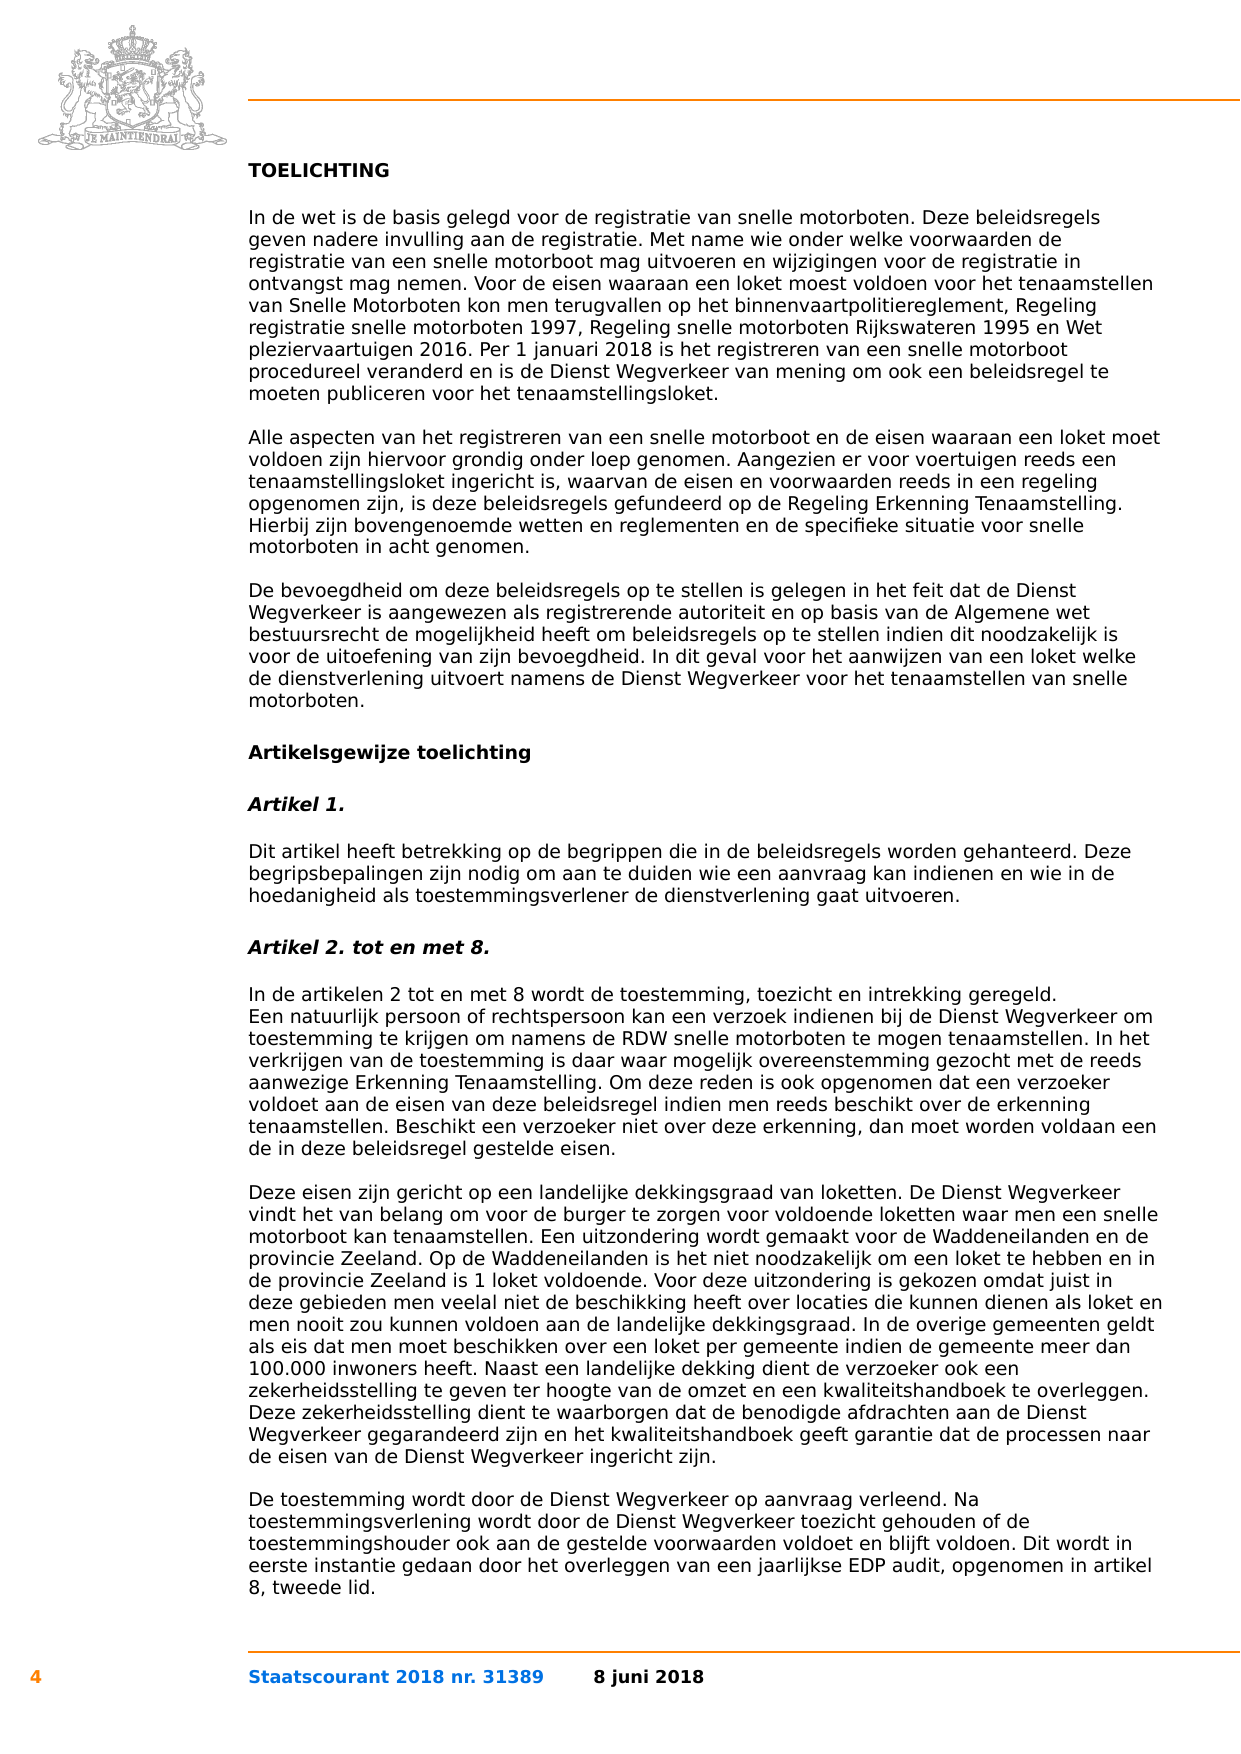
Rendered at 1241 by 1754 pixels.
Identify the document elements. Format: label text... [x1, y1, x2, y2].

subtitle TOELICHTING [248, 160, 1163, 182]
subtitle Artikel 1. [248, 794, 1163, 816]
text In de wet is de basis gelegd voor de registratie van snelle motorboten. Deze beleidsregels geven nadere invulling aan de registratie. Met name wie onder welke voorwaarden de registratie van een snelle motorboot mag uitvoeren en wijzigingen voor de registratie in ontvangst mag nemen. Voor de eisen waaraan een loket moest voldoen voor het tenaamstellen van Snelle Motorboten kon men terugvallen op het binnenvaartpolitiereglement, Regeling registratie snelle motorboten 1997, Regeling snelle motorboten Rijkswateren 1995 en Wet pleziervaartuigen 2016. Per 1 januari 2018 is het registreren van een snelle motorboot procedureel veranderd en is de Dienst Wegverkeer van mening om ook een beleidsregel te moeten publiceren voor het tenaamstellingsloket. [248, 207, 1163, 405]
text De toestemming wordt door de Dienst Wegverkeer op aanvraag verleend. Na toestemmingsverlening wordt door de Dienst Wegverkeer toezicht gehouden of de toestemmingshouder ook aan de gestelde voorwaarden voldoet en blijft voldoen. Dit wordt in eerste instantie gedaan door het overleggen van een jaarlijkse EDP audit, opgenomen in artikel 8, tweede lid. [248, 1489, 1163, 1599]
subtitle Artikel 2. tot en met 8. [248, 937, 1163, 959]
text In de artikelen 2 tot en met 8 wordt de toestemming, toezicht en intrekking geregeld. [248, 984, 1163, 1006]
text Alle aspecten van het registreren van een snelle motorboot en de eisen waaraan een loket moet voldoen zijn hiervoor grondig onder loep genomen. Aangezien er voor voertuigen reeds een tenaamstellingsloket ingericht is, waarvan de eisen en voorwaarden reeds in een regeling opgenomen zijn, is deze beleidsregels gefundeerd op de Regeling Erkenning Tenaamstelling. Hierbij zijn bovengenoemde wetten en reglementen en de specifieke situatie voor snelle motorboten in acht genomen. [248, 427, 1163, 558]
picture [38, 25, 227, 150]
text Een natuurlijk persoon of rechtspersoon kan een verzoek indienen bij de Dienst Wegverkeer om toestemming te krijgen om namens de RDW snelle motorboten te mogen tenaamstellen. In het verkrijgen van de toestemming is daar waar mogelijk overeenstemming gezocht met de reeds aanwezige Erkenning Tenaamstelling. Om deze reden is ook opgenomen dat een verzoeker voldoet aan de eisen van deze beleidsregel indien men reeds beschikt over de erkenning tenaamstellen. Beschikt een verzoeker niet over deze erkenning, dan moet worden voldaan een de in deze beleidsregel gestelde eisen. [248, 1006, 1163, 1160]
text De bevoegdheid om deze beleidsregels op te stellen is gelegen in het feit dat de Dienst Wegverkeer is aangewezen als registrerende autoriteit en op basis van de Algemene wet bestuursrecht de mogelijkheid heeft om beleidsregels op te stellen indien dit noodzakelijk is voor de uitoefening van zijn bevoegdheid. In dit geval voor het aanwijzen van een loket welke de dienstverlening uitvoert namens de Dienst Wegverkeer voor het tenaamstellen van snelle motorboten. [248, 580, 1163, 712]
text Dit artikel heeft betrekking op de begrippen die in de beleidsregels worden gehanteerd. Deze begripsbepalingen zijn nodig om aan te duiden wie een aanvraag kan indienen en wie in de hoedanigheid als toestemmingsverlener de dienstverlening gaat uitvoeren. [248, 841, 1163, 907]
text Deze eisen zijn gericht op een landelijke dekkingsgraad van loketten. De Dienst Wegverkeer vindt het van belang om voor de burger te zorgen voor voldoende loketten waar men een snelle motorboot kan tenaamstellen. Een uitzondering wordt gemaakt voor de Waddeneilanden en de provincie Zeeland. Op de Waddeneilanden is het niet noodzakelijk om een loket te hebben en in de provincie Zeeland is 1 loket voldoende. Voor deze uitzondering is gekozen omdat juist in deze gebieden men veelal niet de beschikking heeft over locaties die kunnen dienen als loket en men nooit zou kunnen voldoen aan de landelijke dekkingsgraad. In de overige gemeenten geldt als eis dat men moet beschikken over een loket per gemeente indien de gemeente meer dan 100.000 inwoners heeft. Naast een landelijke dekking dient de verzoeker ook een zekerheidsstelling te geven ter hoogte van de omzet en een kwaliteitshandboek te overleggen. Deze zekerheidsstelling dient te waarborgen dat de benodigde afdrachten aan de Dienst Wegverkeer gegarandeerd zijn en het kwaliteitshandboek geeft garantie dat de processen naar de eisen van de Dienst Wegverkeer ingericht zijn. [248, 1182, 1163, 1467]
subtitle Artikelsgewijze toelichting [248, 742, 1163, 764]
